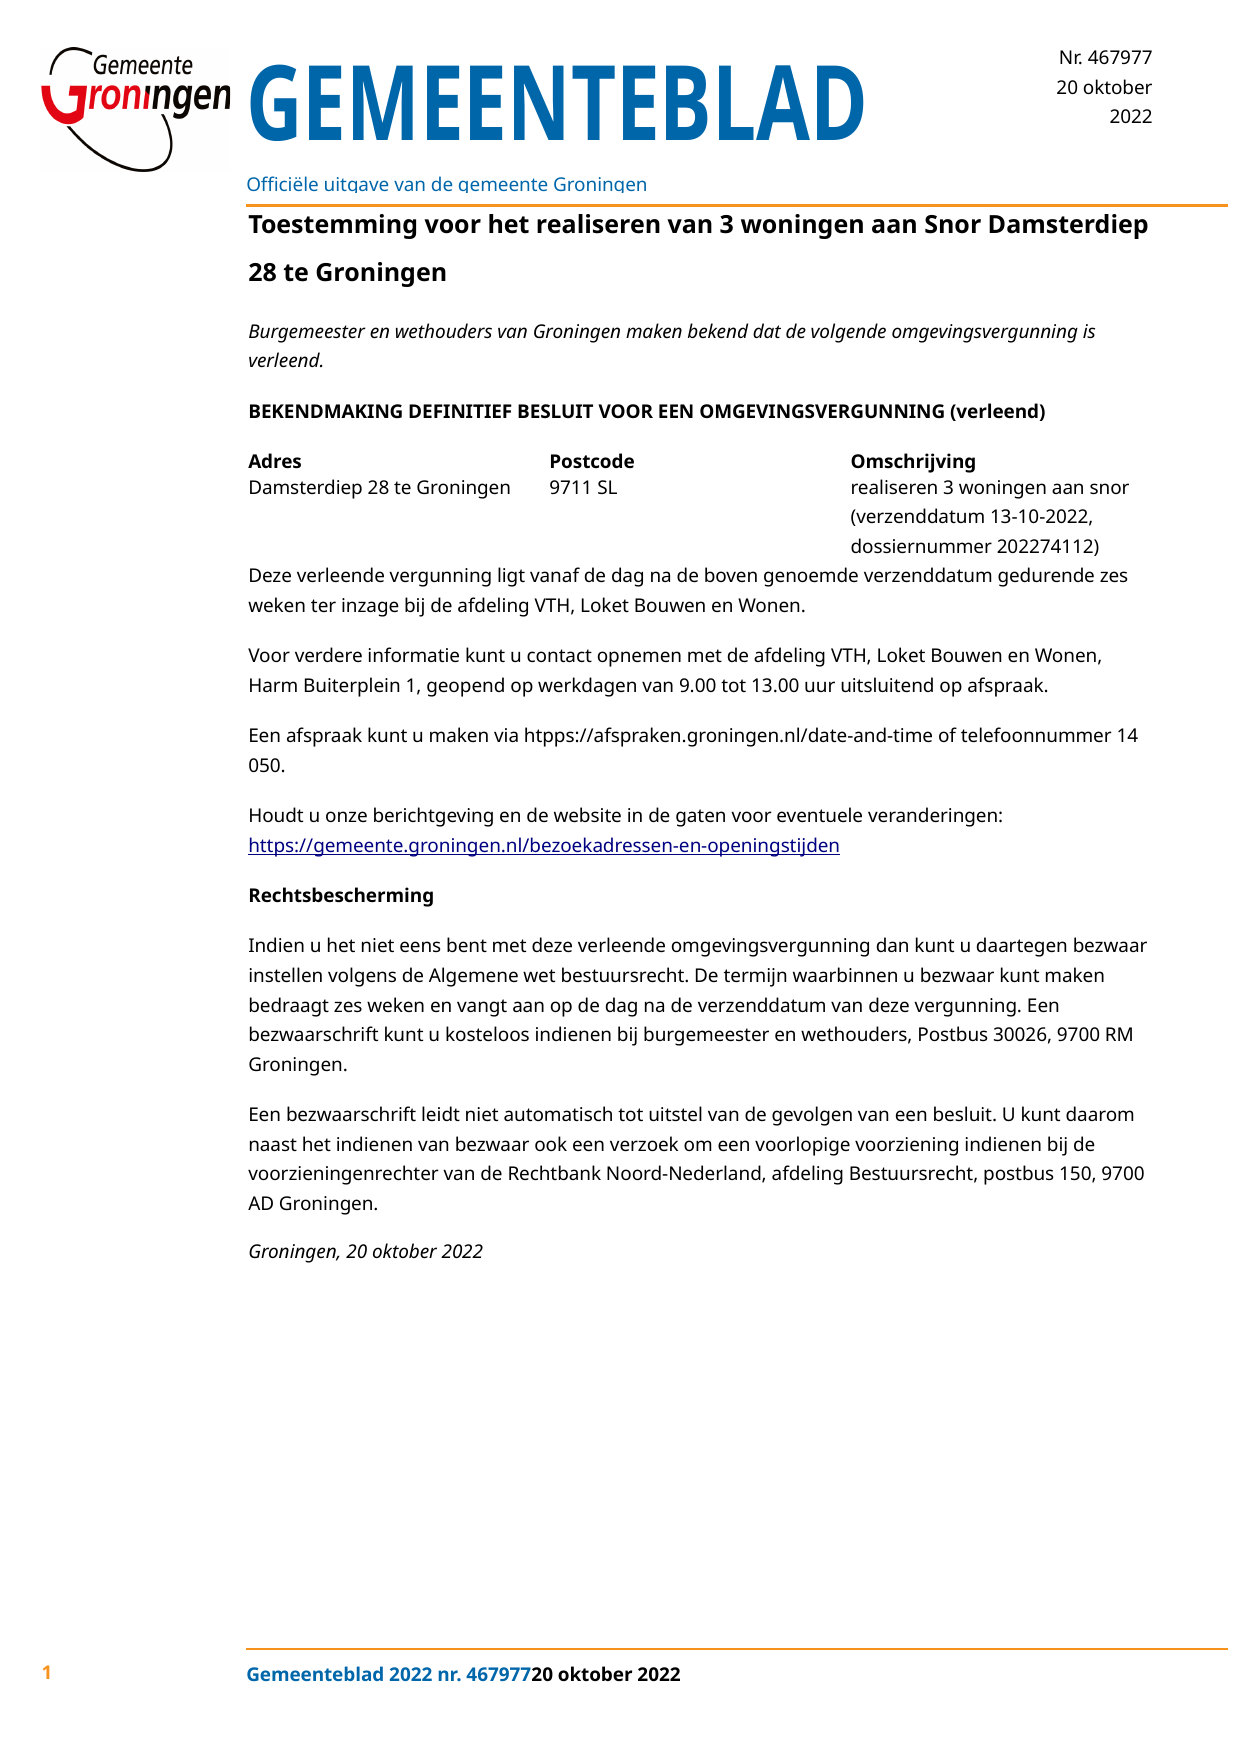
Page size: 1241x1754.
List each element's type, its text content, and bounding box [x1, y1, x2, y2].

text Houdt u onze berichtgeving en de website in de gaten voor eventuele veranderingen: https://gemeente.groningen.nl/bezoekadressen-en-openingstijden [248, 802, 1152, 858]
text Rechtsbescherming [248, 882, 1152, 908]
table_cell Damsterdiep 28 te Groningen [248, 474, 549, 559]
text BEKENDMAKING DEFINITIEF BESLUIT VOOR EEN OMGEVINGSVERGUNNING (verleend) [248, 398, 1152, 424]
text Een bezwaarschrift leidt niet automatisch tot uitstel van de gevolgen van een besluit. U kunt daarom naast het indienen van bezwaar ook een verzoek om een voorlopige voorziening indienen bij de voorzieningenrechter van de Rechtbank Noord-Nederland, afdeling Bestuursrecht, postbus 150, 9700 AD Groningen. [248, 1101, 1152, 1216]
table_header Postcode [549, 449, 850, 474]
text Voor verdere informatie kunt u contact opnemen met de afdeling VTH, Loket Bouwen en Wonen, Harm Buiterplein 1, geopend op werkdagen van 9.00 tot 13.00 uur uitsluitend op afspraak. [248, 642, 1152, 698]
table_cell 9711 SL [549, 474, 850, 559]
text Groningen, 20 oktober 2022 [248, 1238, 1152, 1264]
text Deze verleende vergunning ligt vanaf de dag na de boven genoemde verzenddatum gedurende zes weken ter inzage bij de afdeling VTH, Loket Bouwen en Wonen. [248, 562, 1152, 618]
picture [41, 47, 231, 172]
table_cell realiseren 3 woningen aan snor (verzenddatum 13-10-2022, dossiernummer 202274112) [850, 474, 1152, 559]
text Burgemeester en wethouders van Groningen maken bekend dat de volgende omgevingsvergunning is verleend. [248, 318, 1152, 373]
table_header Omschrijving [850, 449, 1152, 474]
text Een afspraak kunt u maken via htpps://afspraken.groningen.nl/date-and-time of telefoonnummer 14 050. [248, 722, 1152, 778]
text Toestemming voor het realiseren van 3 woningen aan Snor Damsterdiep 28 te Groningen [248, 207, 1152, 288]
table_header Adres [248, 449, 549, 474]
text Indien u het niet eens bent met deze verleende omgevingsvergunning dan kunt u daartegen bezwaar instellen volgens de Algemene wet bestuursrecht. De termijn waarbinnen u bezwaar kunt maken bedraagt zes weken en vangt aan op de dag na de verzenddatum van deze vergunning. Een bezwaarschrift kunt u kosteloos indienen bij burgemeester en wethouders, Postbus 30026, 9700 RM Groningen. [248, 933, 1152, 1077]
